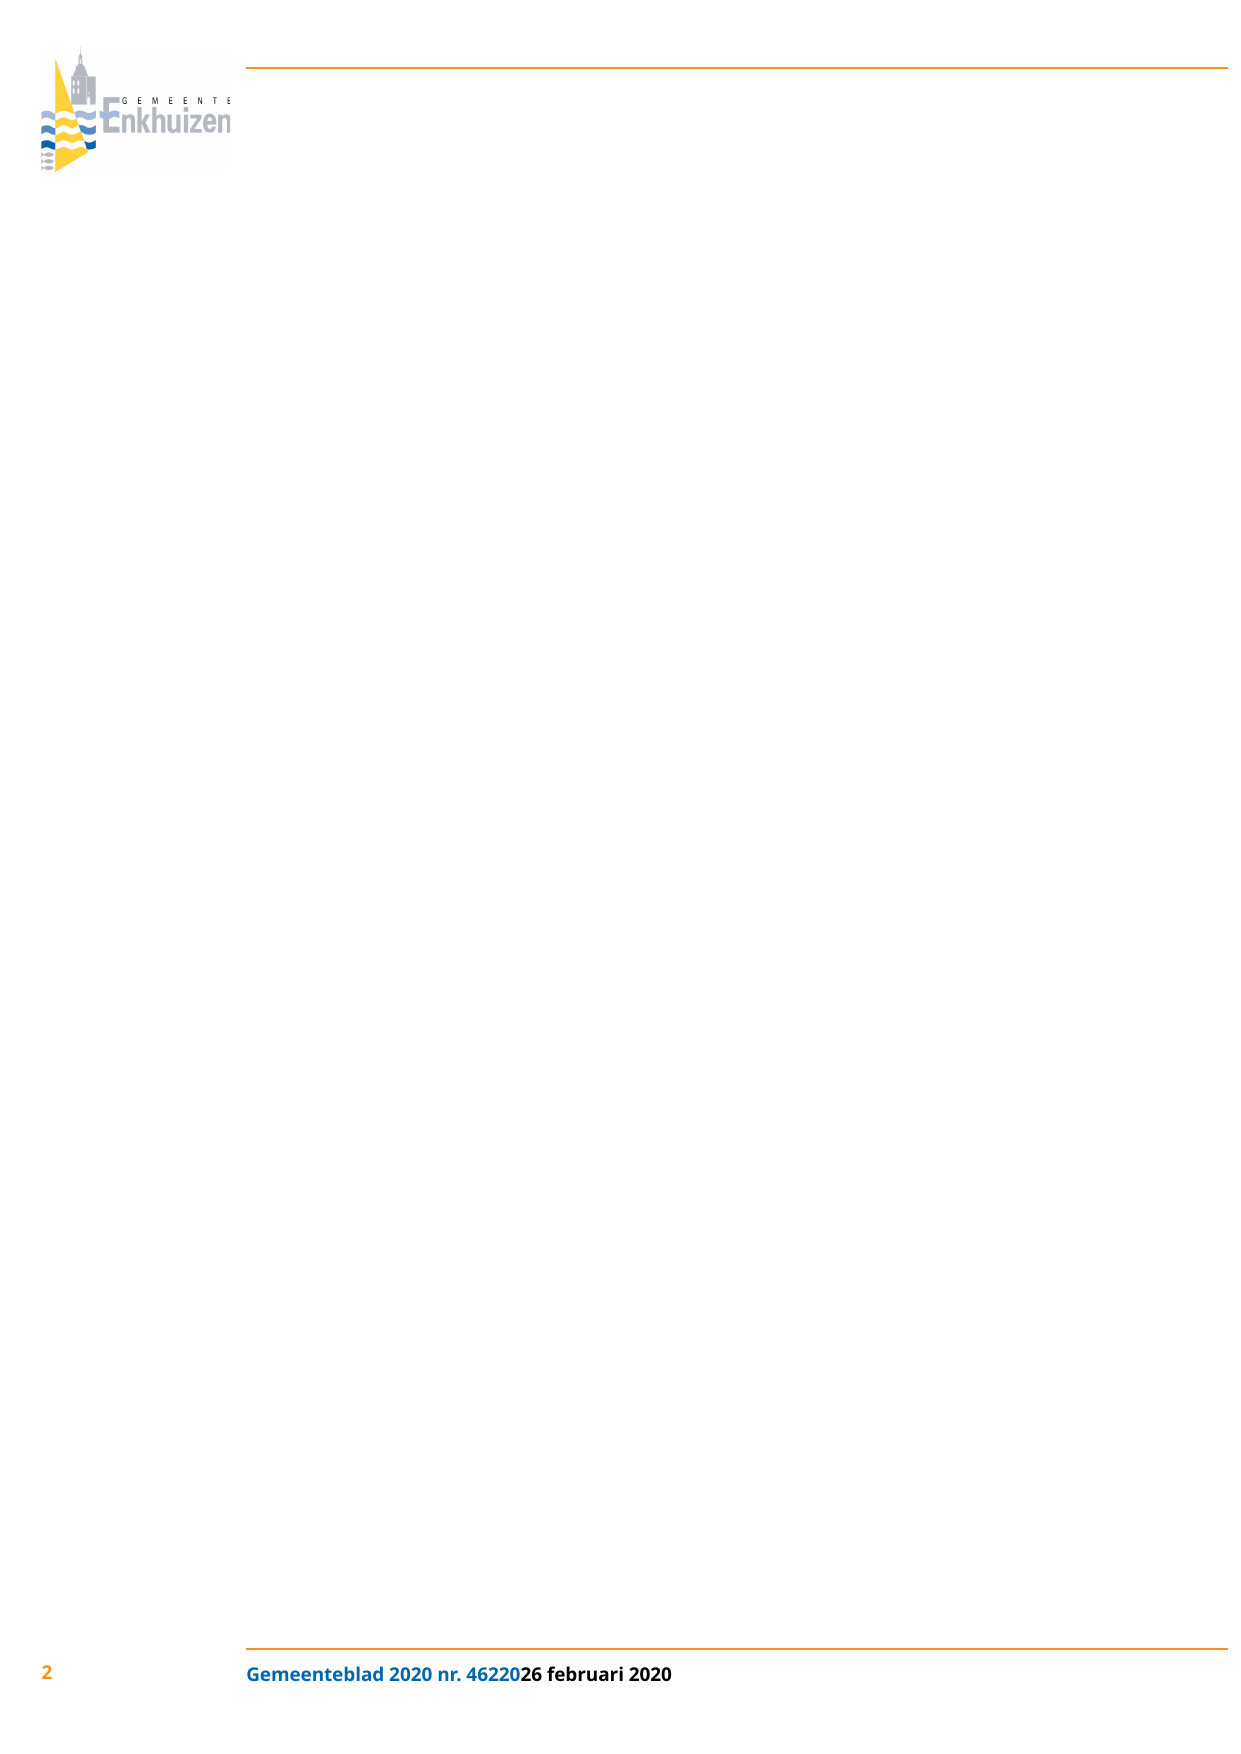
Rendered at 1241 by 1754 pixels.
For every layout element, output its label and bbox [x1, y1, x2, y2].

picture [41, 47, 231, 172]
